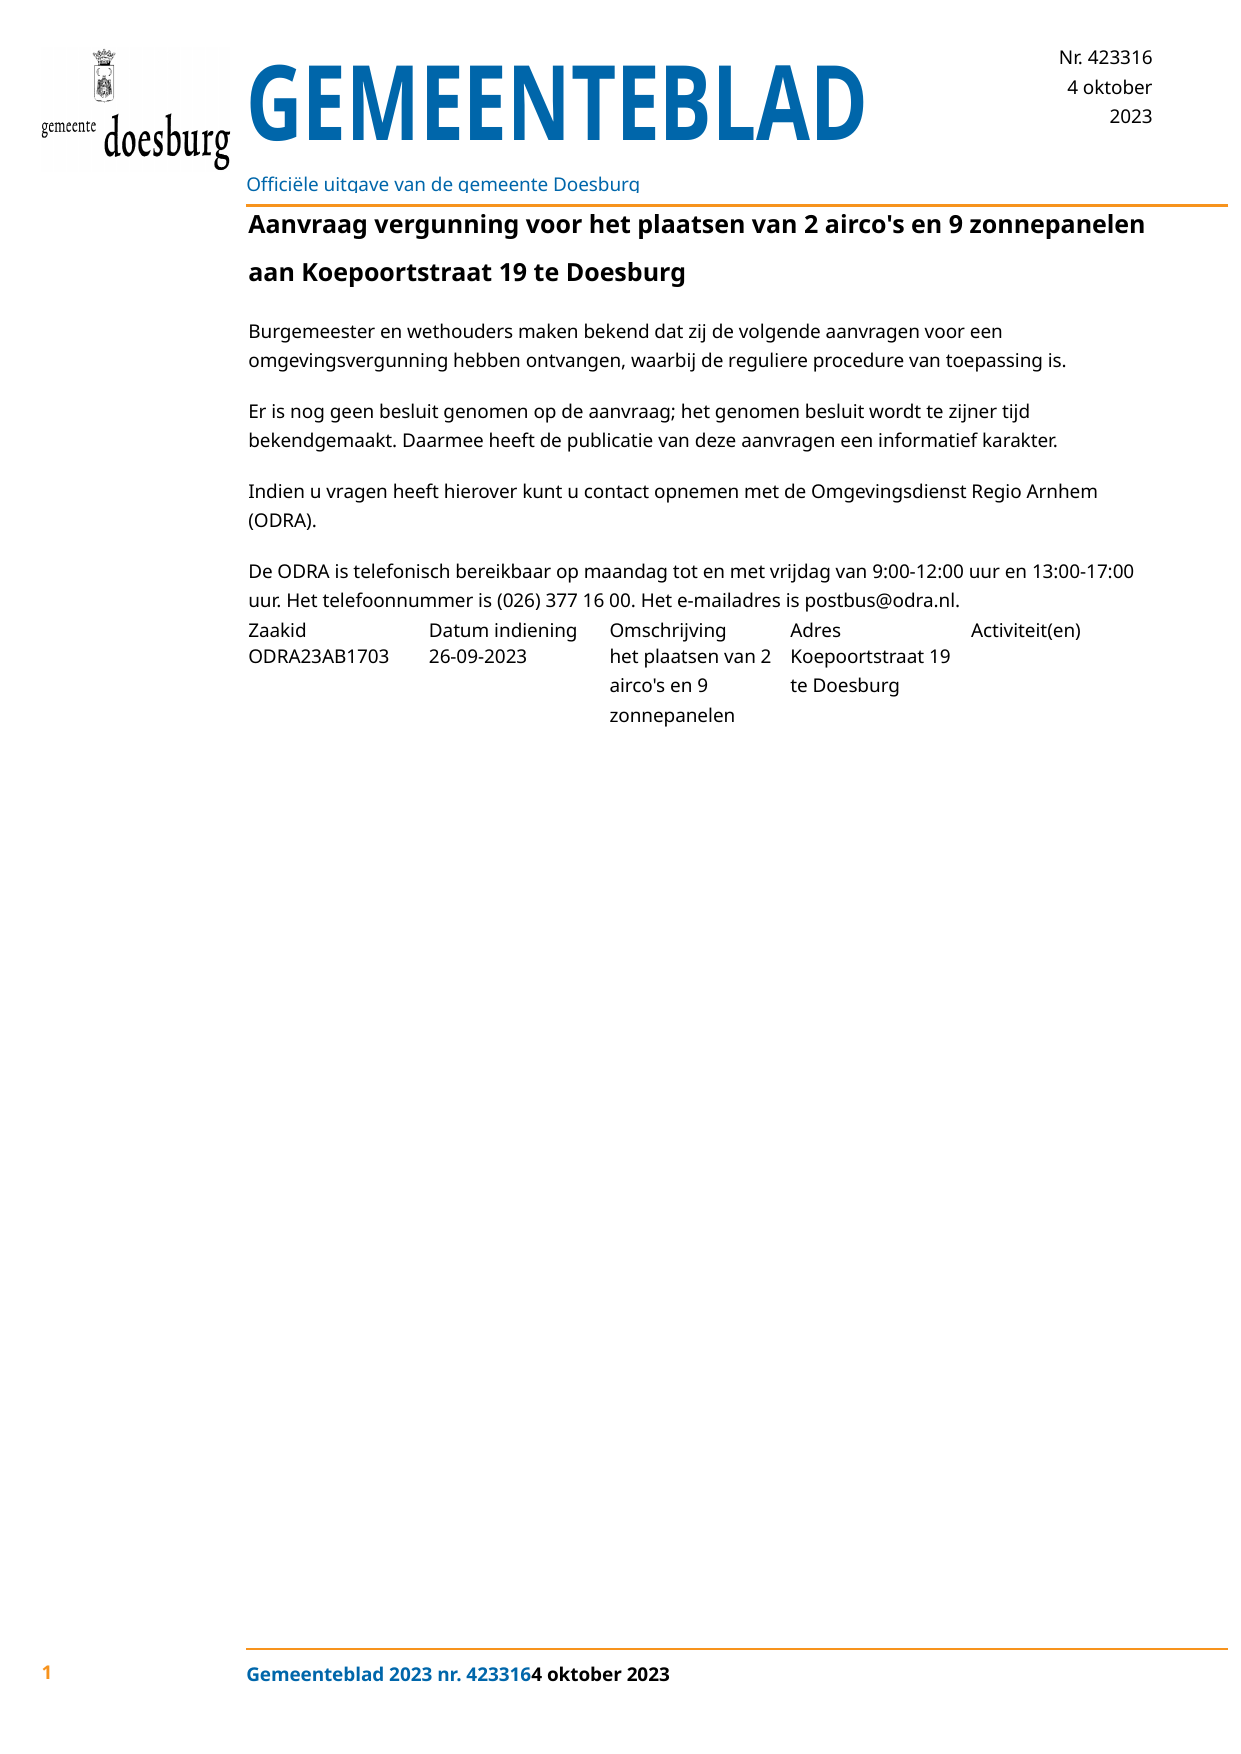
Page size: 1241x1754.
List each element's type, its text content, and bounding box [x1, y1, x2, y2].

table_cell het plaatsen van 2 airco's en 9 zonnepanelen [609, 643, 790, 728]
text Aanvraag vergunning voor het plaatsen van 2 airco's en 9 zonnepanelen aan Koepoortstraat 19 te Doesburg [248, 207, 1152, 288]
text Indien u vragen heeft hierover kunt u contact opnemen met de Omgevingsdienst Regio Arnhem (ODRA). [248, 478, 1152, 533]
picture [41, 47, 231, 172]
table_cell 26-09-2023 [429, 643, 609, 728]
table_cell [971, 643, 1152, 728]
text De ODRA is telefonisch bereikbaar op maandag tot en met vrijdag van 9:00-12:00 uur en 13:00-17:00 uur. Het telefoonnummer is (026) 377 16 00. Het e-mailadres is postbus@odra.nl. [248, 558, 1152, 613]
table_header Datum indiening [429, 617, 609, 643]
table_cell ODRA23AB1703 [248, 643, 429, 728]
text Er is nog geen besluit genomen op de aanvraag; het genomen besluit wordt te zijner tijd bekendgemaakt. Daarmee heeft de publicatie van deze aanvragen een informatief karakter. [248, 398, 1152, 453]
table_header Omschrijving [609, 617, 790, 643]
table_header Zaakid [248, 617, 429, 643]
table_cell Koepoortstraat 19 te Doesburg [790, 643, 971, 728]
table_header Adres [790, 617, 971, 643]
text Burgemeester en wethouders maken bekend dat zij de volgende aanvragen voor een omgevingsvergunning hebben ontvangen, waarbij de reguliere procedure van toepassing is. [248, 318, 1152, 373]
table_header Activiteit(en) [971, 617, 1152, 643]
